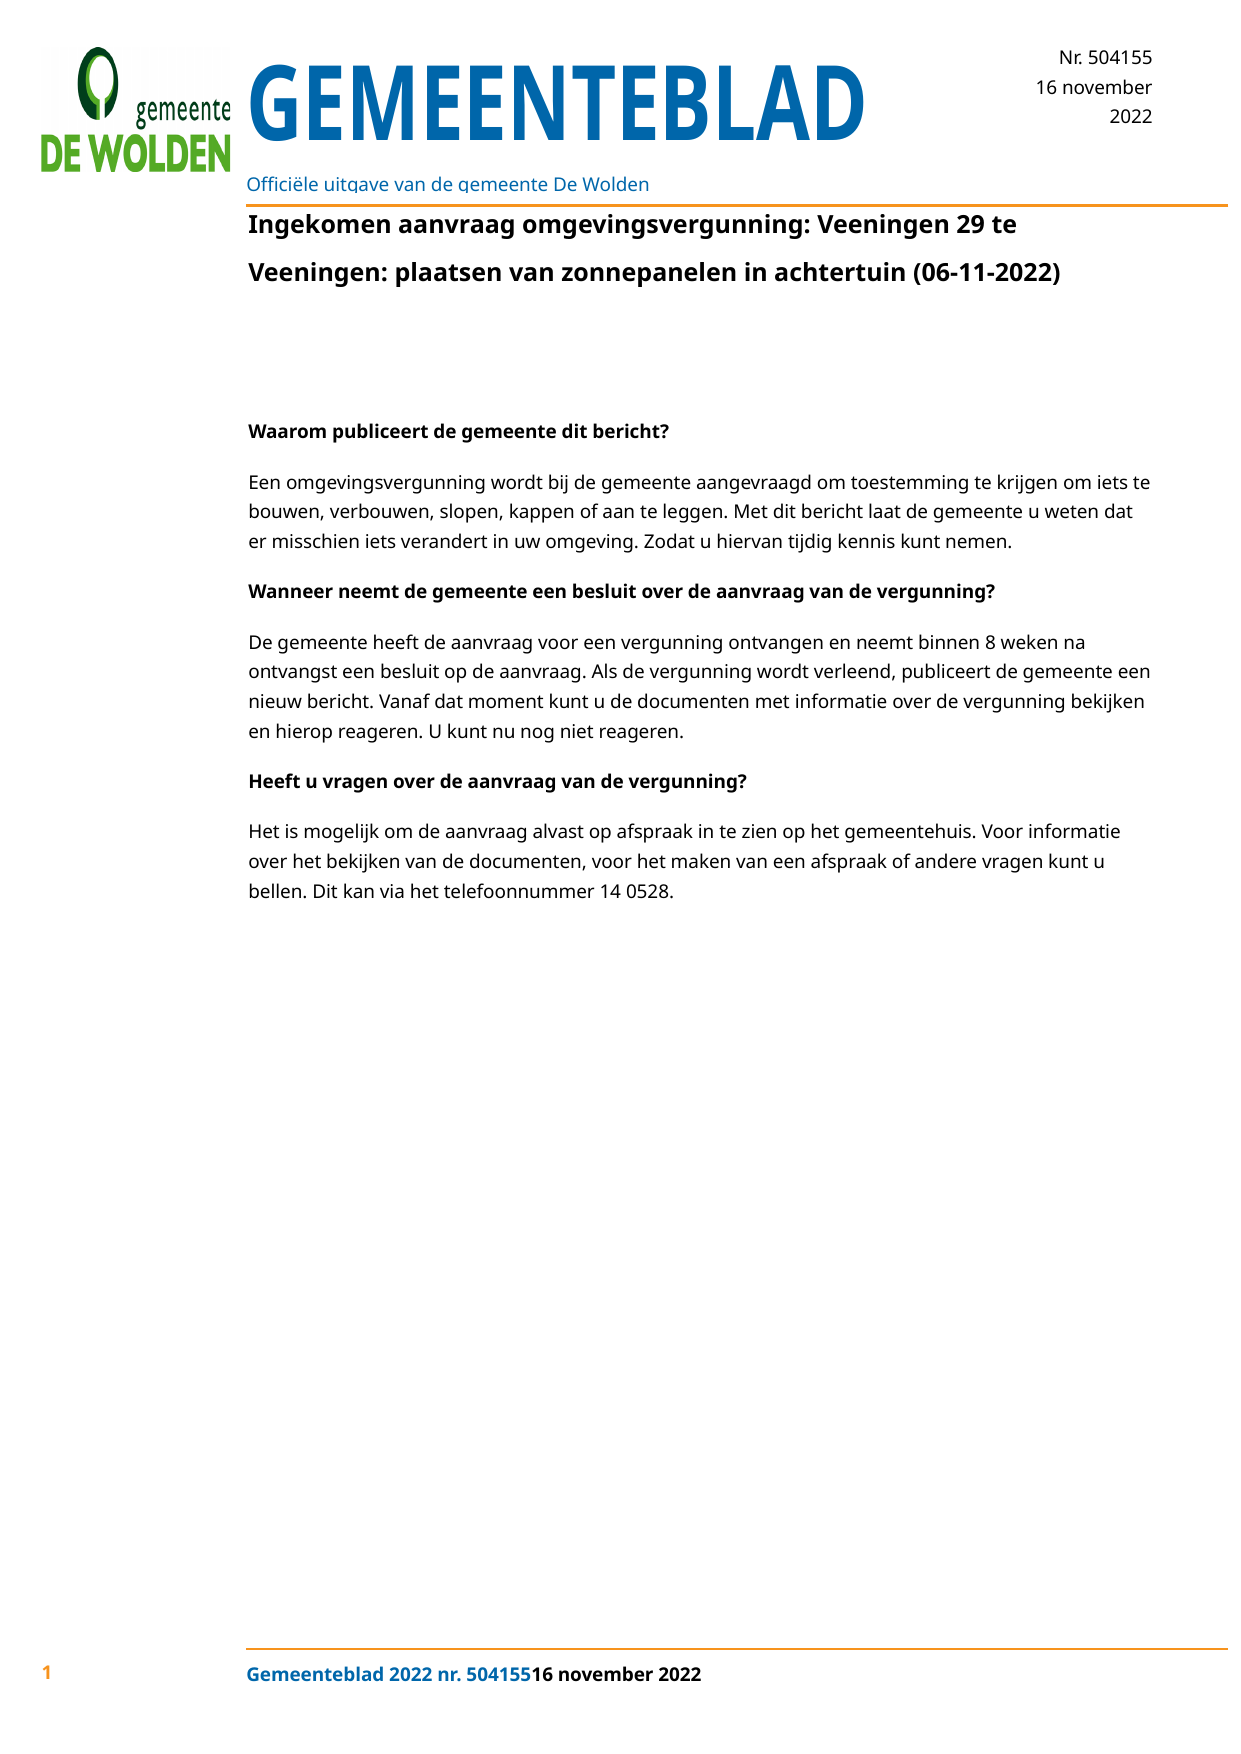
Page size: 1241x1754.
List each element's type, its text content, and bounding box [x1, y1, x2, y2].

text De gemeente heeft de aanvraag voor een vergunning ontvangen en neemt binnen 8 weken na ontvangst een besluit op de aanvraag. Als de vergunning wordt verleend, publiceert de gemeente een nieuw bericht. Vanaf dat moment kunt u de documenten met informatie over de vergunning bekijken en hierop reageren. U kunt nu nog niet reageren. [248, 629, 1152, 744]
text Het is mogelijk om de aanvraag alvast op afspraak in te zien op het gemeentehuis. Voor informatie over het bekijken van de documenten, voor het maken van een afspraak of andere vragen kunt u bellen. Dit kan via het telefoonnummer 14 0528. [248, 819, 1152, 904]
text Een omgevingsvergunning wordt bij de gemeente aangevraagd om toestemming te krijgen om iets te bouwen, verbouwen, slopen, kappen of aan te leggen. Met dit bericht laat de gemeente u weten dat er misschien iets verandert in uw omgeving. Zodat u hiervan tijdig kennis kunt nemen. [248, 469, 1152, 554]
text Waarom publiceert de gemeente dit bericht? [248, 419, 1152, 444]
text Ingekomen aanvraag omgevingsvergunning: Veeningen 29 te Veeningen: plaatsen van zonnepanelen in achtertuin (06-11-2022) [248, 207, 1152, 288]
picture [41, 47, 231, 172]
text Heeft u vragen over de aanvraag van de vergunning? [248, 768, 1152, 794]
text Wanneer neemt de gemeente een besluit over de aanvraag van de vergunning? [248, 579, 1152, 604]
